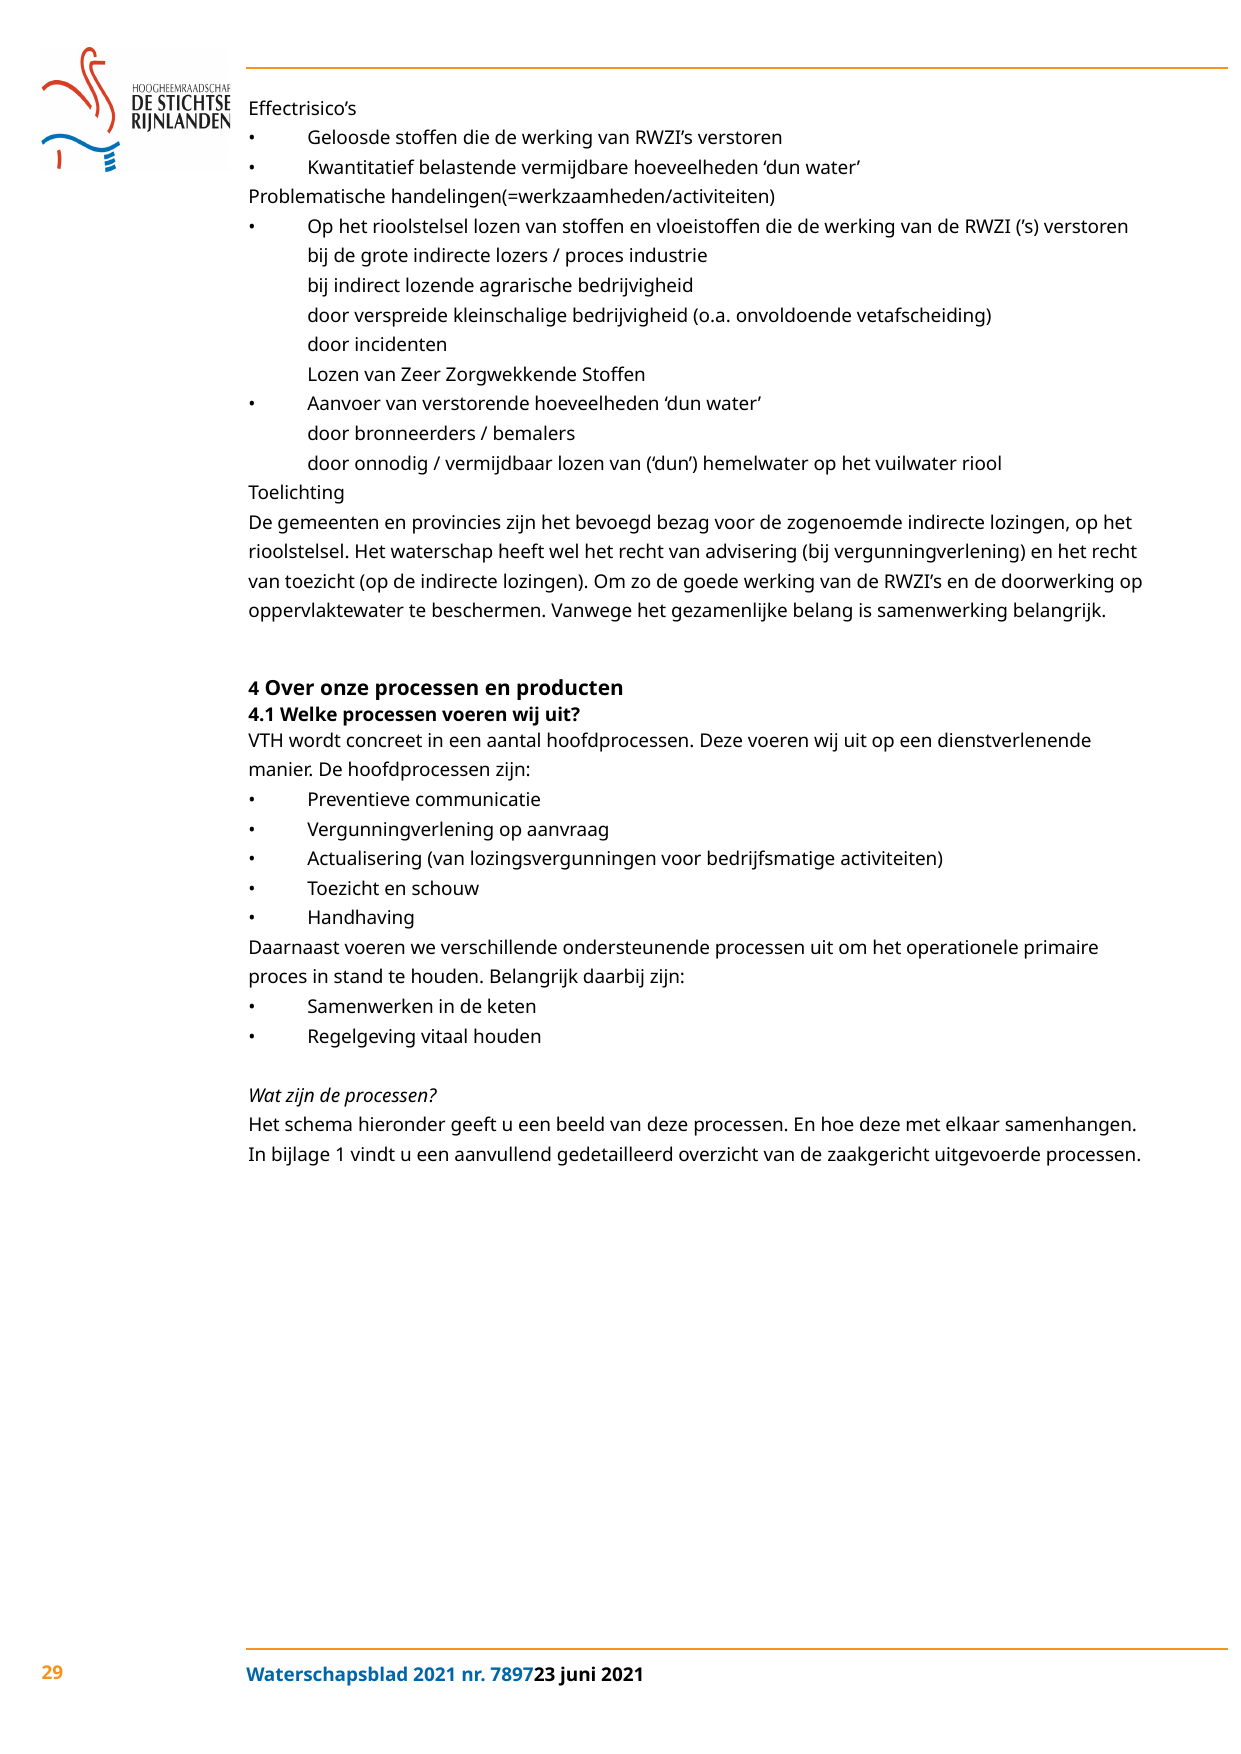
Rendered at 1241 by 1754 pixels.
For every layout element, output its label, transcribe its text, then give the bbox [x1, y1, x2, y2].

text Problematische handelingen(=werkzaamheden/activiteiten) [248, 183, 1152, 209]
list Vergunningverlening op aanvraag [248, 816, 1152, 842]
text Effectrisico’s [248, 95, 1152, 121]
list door bronneerders / bemalers [248, 420, 1152, 446]
text Wat zijn de processen? [248, 1082, 1152, 1108]
list bij indirect lozende agrarische bedrijvigheid [248, 272, 1152, 298]
text 4 Over onze processen en producten [248, 673, 1152, 701]
list Preventieve communicatie [248, 786, 1152, 812]
list bij de grote indirecte lozers / proces industrie [248, 243, 1152, 268]
list Actualisering (van lozingsvergunningen voor bedrijfsmatige activiteiten) [248, 845, 1152, 871]
list Op het rioolstelsel lozen van stoffen en vloeistoffen die de werking van de RWZI (’s) verstoren [248, 213, 1152, 239]
list door incidenten [248, 331, 1152, 357]
list Lozen van Zeer Zorgwekkende Stoffen [248, 361, 1152, 387]
list Samenwerken in de keten [248, 993, 1152, 1019]
list Geloosde stoffen die de werking van RWZI’s verstoren [248, 124, 1152, 150]
text Toelichting [248, 479, 1152, 505]
text 4.1 Welke processen voeren wij uit? [248, 701, 1152, 727]
text VTH wordt concreet in een aantal hoofdprocessen. Deze voeren wij uit op een dienstverlenende manier. De hoofdprocessen zijn: [248, 727, 1152, 782]
list Aanvoer van verstorende hoeveelheden ‘dun water’ [248, 391, 1152, 416]
picture [41, 47, 231, 172]
list Handhaving [248, 904, 1152, 930]
list Regelgeving vitaal houden [248, 1023, 1152, 1049]
text Het schema hieronder geeft u een beeld van deze processen. En hoe deze met elkaar samenhangen. In bijlage 1 vindt u een aanvullend gedetailleerd overzicht van de zaakgericht uitgevoerde processen. [248, 1112, 1152, 1167]
text De gemeenten en provincies zijn het bevoegd bezag voor de zogenoemde indirecte lozingen, op het rioolstelsel. Het waterschap heeft wel het recht van advisering (bij vergunningverlening) en het recht van toezicht (op de indirecte lozingen). Om zo de goede werking van de RWZI’s en de doorwerking op oppervlaktewater te beschermen. Vanwege het gezamenlijke belang is samenwerking belangrijk. [248, 509, 1152, 623]
text Daarnaast voeren we verschillende ondersteunende processen uit om het operationele primaire proces in stand te houden. Belangrijk daarbij zijn: [248, 934, 1152, 989]
list door verspreide kleinschalige bedrijvigheid (o.a. onvoldoende vetafscheiding) [248, 302, 1152, 328]
list door onnodig / vermijdbaar lozen van (‘dun’) hemelwater op het vuilwater riool [248, 450, 1152, 476]
list Toezicht en schouw [248, 875, 1152, 901]
list Kwantitatief belastende vermijdbare hoeveelheden ‘dun water’ [248, 154, 1152, 180]
